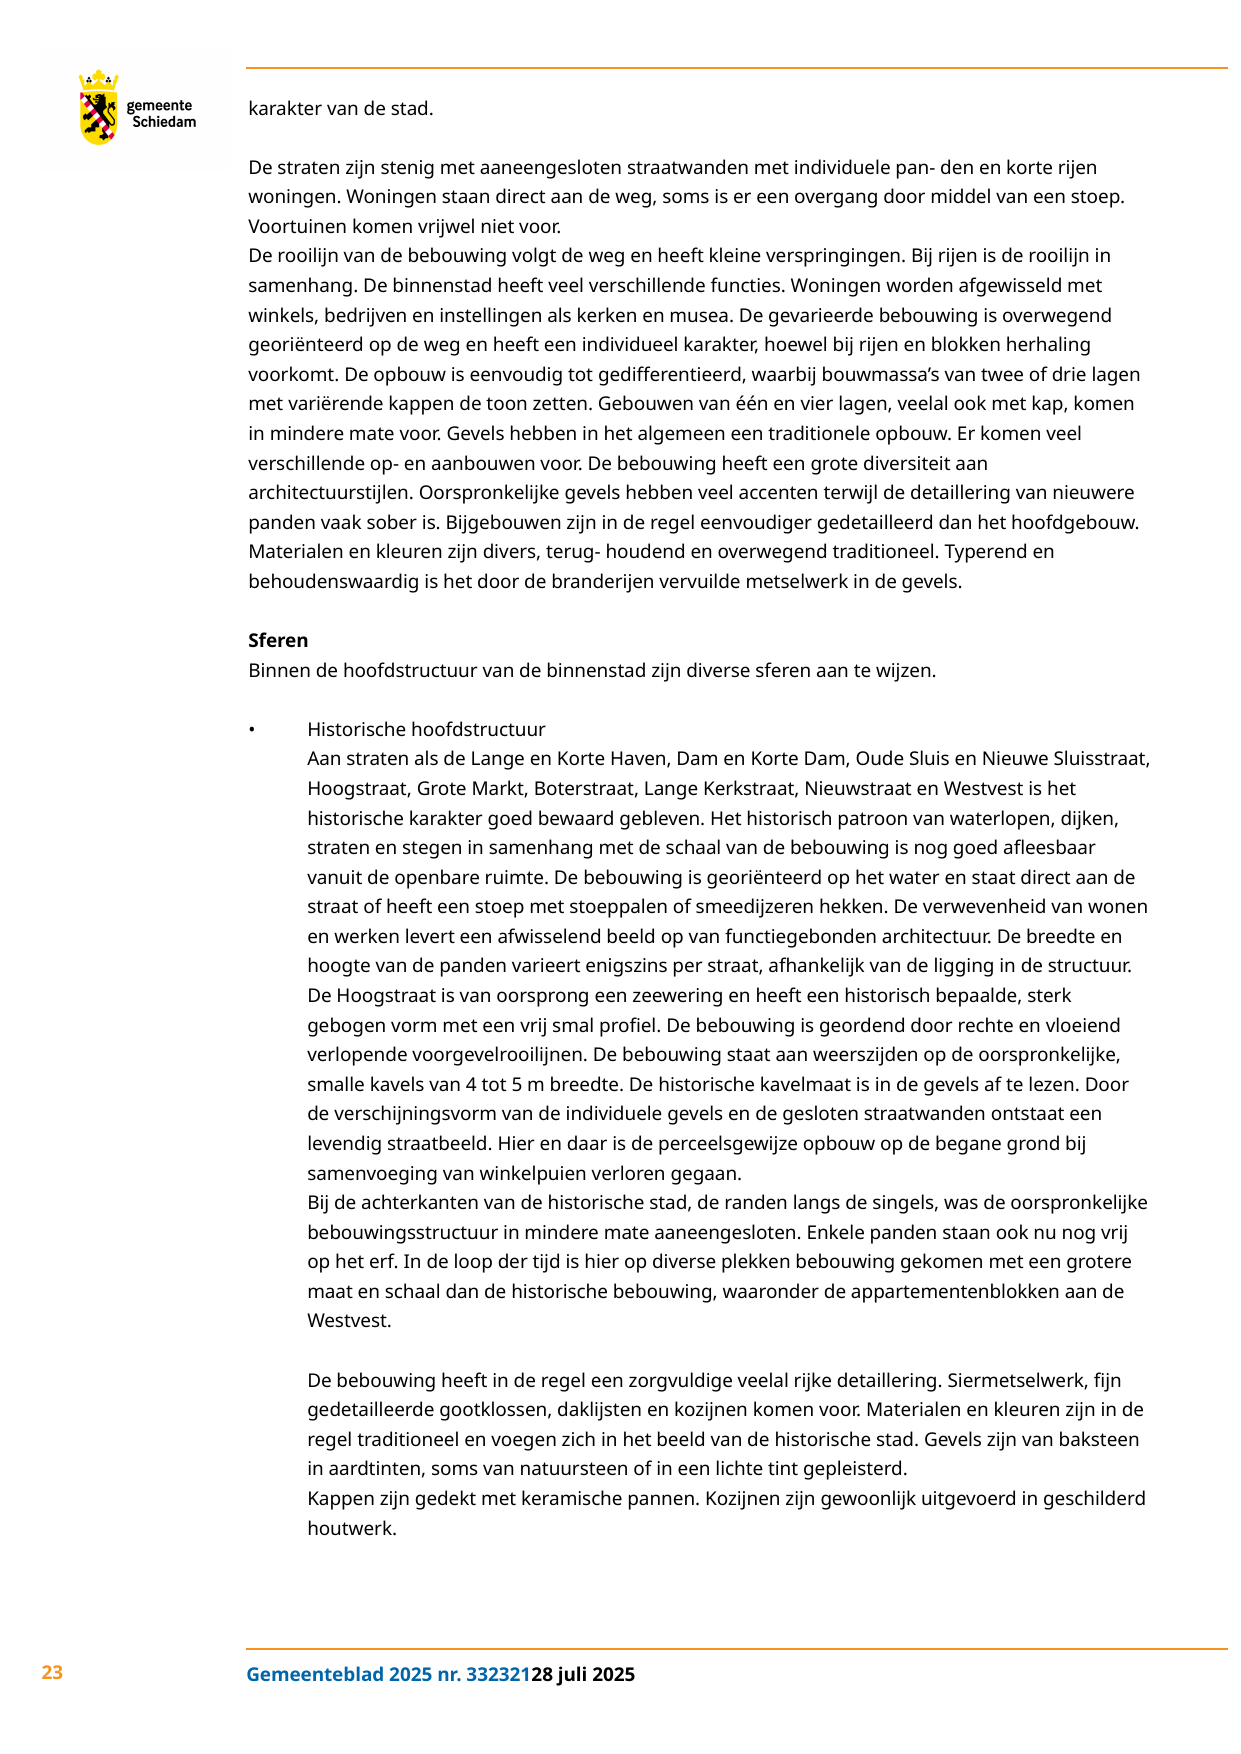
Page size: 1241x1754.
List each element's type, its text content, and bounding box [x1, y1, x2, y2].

list Historische hoofdstructuur [248, 716, 1152, 742]
text De rooilijn van de bebouwing volgt de weg en heeft kleine verspringingen. Bij rijen is de rooilijn in samenhang. De binnenstad heeft veel verschillende functies. Woningen worden afgewisseld met winkels, bedrijven en instellingen als kerken en musea. De gevarieerde bebouwing is overwegend georiënteerd op de weg en heeft een individueel karakter, hoewel bij rijen en blokken herhaling voorkomt. De opbouw is eenvoudig tot gedifferentieerd, waarbij bouwmassa’s van twee of drie lagen met variërende kappen de toon zetten. Gebouwen van één en vier lagen, veelal ook met kap, komen in mindere mate voor. Gevels hebben in het algemeen een traditionele opbouw. Er komen veel verschillende op- en aanbouwen voor. De bebouwing heeft een grote diversiteit aan architectuurstijlen. Oorspronkelijke gevels hebben veel accenten terwijl de detaillering van nieuwere panden vaak sober is. Bijgebouwen zijn in de regel eenvoudiger gedetailleerd dan het hoofdgebouw. Materialen en kleuren zijn divers, terug- houdend en overwegend traditioneel. Typerend en behoudenswaardig is het door de branderijen vervuilde metselwerk in de gevels. [248, 243, 1152, 594]
text Sferen [248, 627, 1152, 653]
list Aan straten als de Lange en Korte Haven, Dam en Korte Dam, Oude Sluis en Nieuwe Sluisstraat, Hoogstraat, Grote Markt, Boterstraat, Lange Kerkstraat, Nieuwstraat en Westvest is het historische karakter goed bewaard gebleven. Het historisch patroon van waterlopen, dijken, straten en stegen in samenhang met de schaal van de bebouwing is nog goed afleesbaar vanuit de openbare ruimte. De bebouwing is georiënteerd op het water en staat direct aan de straat of heeft een stoep met stoeppalen of smeedijzeren hekken. De verwevenheid van wonen en werken levert een afwisselend beeld op van functiegebonden architectuur. De breedte en hoogte van de panden varieert enigszins per straat, afhankelijk van de ligging in de structuur. [248, 746, 1152, 978]
picture [41, 47, 231, 172]
text karakter van de stad. [248, 95, 1152, 121]
list Kappen zijn gedekt met keramische pannen. Kozijnen zijn gewoonlijk uitgevoerd in geschilderd houtwerk. [248, 1485, 1152, 1541]
text Binnen de hoofdstructuur van de binnenstad zijn diverse sferen aan te wijzen. [248, 657, 1152, 683]
list De bebouwing heeft in de regel een zorgvuldige veelal rijke detaillering. Siermetselwerk, fijn gedetailleerde gootklossen, daklijsten en kozijnen komen voor. Materialen en kleuren zijn in de regel traditioneel en voegen zich in het beeld van de historische stad. Gevels zijn van baksteen in aardtinten, soms van natuursteen of in een lichte tint gepleisterd. [248, 1367, 1152, 1481]
list De Hoogstraat is van oorsprong een zeewering en heeft een historisch bepaalde, sterk gebogen vorm met een vrij smal profiel. De bebouwing is geordend door rechte en vloeiend verlopende voorgevelrooilijnen. De bebouwing staat aan weerszijden op de oorspronkelijke, smalle kavels van 4 tot 5 m breedte. De historische kavelmaat is in de gevels af te lezen. Door de verschijningsvorm van de individuele gevels en de gesloten straatwanden ontstaat een levendig straatbeeld. Hier en daar is de perceelsgewijze opbouw op de begane grond bij samenvoeging van winkelpuien verloren gegaan. [248, 982, 1152, 1186]
text De straten zijn stenig met aaneengesloten straatwanden met individuele pan- den en korte rijen woningen. Woningen staan direct aan de weg, soms is er een overgang door middel van een stoep. Voortuinen komen vrijwel niet voor. [248, 154, 1152, 239]
list Bij de achterkanten van de historische stad, de randen langs de singels, was de oorspronkelijke bebouwingsstructuur in mindere mate aaneengesloten. Enkele panden staan ook nu nog vrij op het erf. In de loop der tijd is hier op diverse plekken bebouwing gekomen met een grotere maat en schaal dan de historische bebouwing, waaronder de appartementenblokken aan de Westvest. [248, 1189, 1152, 1333]
